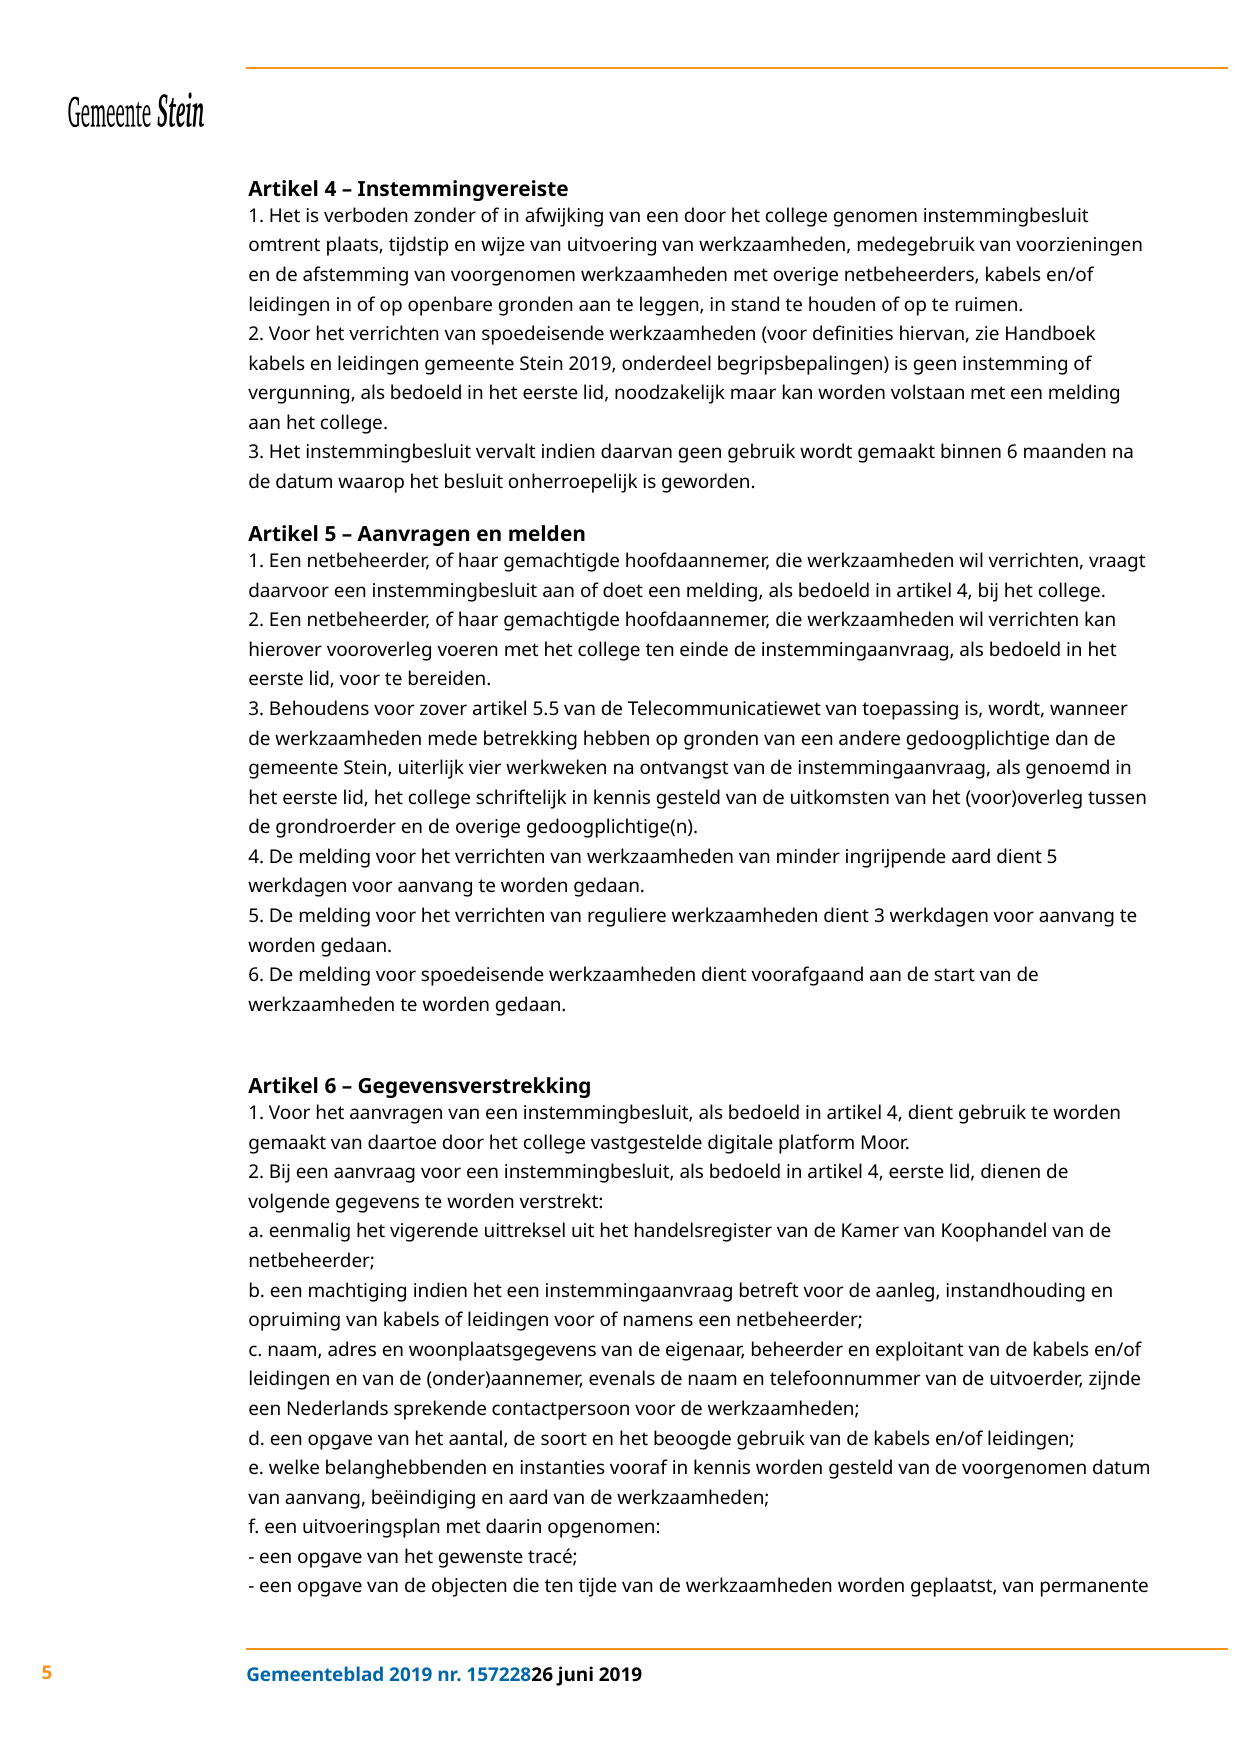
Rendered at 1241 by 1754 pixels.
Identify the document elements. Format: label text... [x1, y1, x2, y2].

text 2. Bij een aanvraag voor een instemmingbesluit, als bedoeld in artikel 4, eerste lid, dienen de volgende gegevens te worden verstrekt: [248, 1158, 1152, 1214]
text c. naam, adres en woonplaatsgegevens van de eigenaar, beheerder en exploitant van de kabels en/of leidingen en van de (onder)aannemer, evenals de naam en telefoonnummer van de uitvoerder, zijnde een Nederlands sprekende contactpersoon voor de werkzaamheden; [248, 1336, 1152, 1421]
text 1. Voor het aanvragen van een instemmingbesluit, als bedoeld in artikel 4, dient gebruik te worden gemaakt van daartoe door het college vastgestelde digitale platform Moor. [248, 1099, 1152, 1155]
text 2. Een netbeheerder, of haar gemachtigde hoofdaannemer, die werkzaamheden wil verrichten kan hierover vooroverleg voeren met het college ten einde de instemmingaanvraag, als bedoeld in het eerste lid, voor te bereiden. [248, 606, 1152, 691]
text - een opgave van de objecten die ten tijde van de werkzaamheden worden geplaatst, van permanente [248, 1573, 1152, 1598]
text a. eenmalig het vigerende uittreksel uit het handelsregister van de Kamer van Koophandel van de netbeheerder; [248, 1218, 1152, 1273]
text f. een uitvoeringsplan met daarin opgenomen: [248, 1513, 1152, 1539]
text 2. Voor het verrichten van spoedeisende werkzaamheden (voor definities hiervan, zie Handboek kabels en leidingen gemeente Stein 2019, onderdeel begripsbepalingen) is geen instemming of vergunning, als bedoeld in het eerste lid, noodzakelijk maar kan worden volstaan met een melding aan het college. [248, 320, 1152, 435]
text d. een opgave van het aantal, de soort en het beoogde gebruik van de kabels en/of leidingen; [248, 1425, 1152, 1451]
text Artikel 6 – Gegevensverstrekking [248, 1071, 1152, 1099]
text Artikel 4 – Instemmingvereiste [248, 174, 1152, 202]
text 4. De melding voor het verrichten van werkzaamheden van minder ingrijpende aard dient 5 werkdagen voor aanvang te worden gedaan. [248, 843, 1152, 898]
picture [41, 47, 231, 172]
text - een opgave van het gewenste tracé; [248, 1543, 1152, 1569]
text 1. Een netbeheerder, of haar gemachtigde hoofdaannemer, die werkzaamheden wil verrichten, vraagt daarvoor een instemmingbesluit aan of doet een melding, als bedoeld in artikel 4, bij het college. [248, 547, 1152, 602]
text e. welke belanghebbenden en instanties vooraf in kennis worden gesteld van de voorgenomen datum van aanvang, beëindiging en aard van de werkzaamheden; [248, 1454, 1152, 1510]
text 6. De melding voor spoedeisende werkzaamheden dient voorafgaand aan de start van de werkzaamheden te worden gedaan. [248, 961, 1152, 1017]
text b. een machtiging indien het een instemmingaanvraag betreft voor de aanleg, instandhouding en opruiming van kabels of leidingen voor of namens een netbeheerder; [248, 1277, 1152, 1332]
text 3. Het instemmingbesluit vervalt indien daarvan geen gebruik wordt gemaakt binnen 6 maanden na de datum waarop het besluit onherroepelijk is geworden. [248, 439, 1152, 494]
text 5. De melding voor het verrichten van reguliere werkzaamheden dient 3 werkdagen voor aanvang te worden gedaan. [248, 902, 1152, 957]
text 3. Behoudens voor zover artikel 5.5 van de Telecommunicatiewet van toepassing is, wordt, wanneer de werkzaamheden mede betrekking hebben op gronden van een andere gedoogplichtige dan de gemeente Stein, uiterlijk vier werkweken na ontvangst van de instemmingaanvraag, als genoemd in het eerste lid, het college schriftelijk in kennis gesteld van de uitkomsten van het (voor)overleg tussen de grondroerder en de overige gedoogplichtige(n). [248, 695, 1152, 839]
text Artikel 5 – Aanvragen en melden [248, 519, 1152, 547]
text 1. Het is verboden zonder of in afwijking van een door het college genomen instemmingbesluit omtrent plaats, tijdstip en wijze van uitvoering van werkzaamheden, medegebruik van voorzieningen en de afstemming van voorgenomen werkzaamheden met overige netbeheerders, kabels en/of leidingen in of op openbare gronden aan te leggen, in stand te houden of op te ruimen. [248, 202, 1152, 317]
